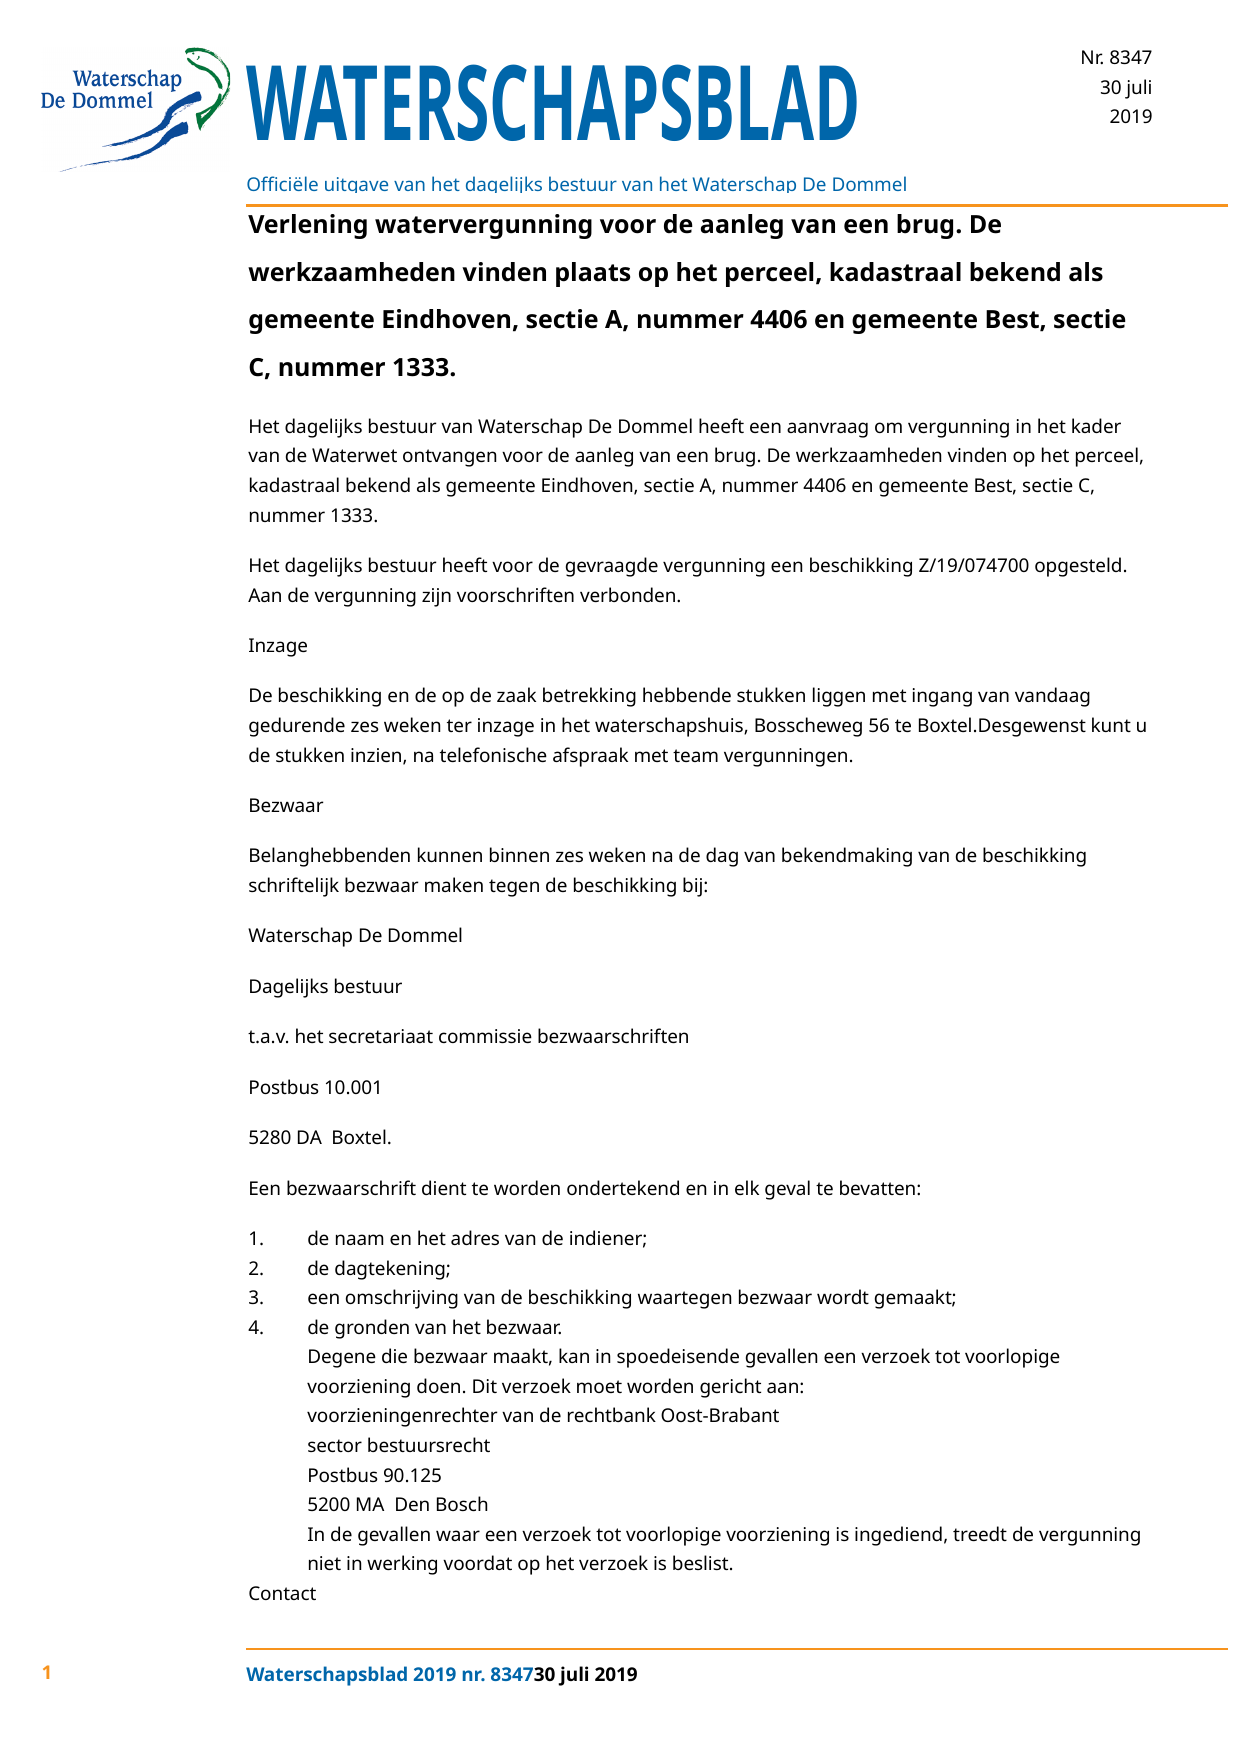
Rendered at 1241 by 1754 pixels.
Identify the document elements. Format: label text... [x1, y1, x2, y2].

text Verlening watervergunning voor de aanleg van een brug. De werkzaamheden vinden plaats op het perceel, kadastraal bekend als gemeente Eindhoven, sectie A, nummer 4406 en gemeente Best, sectie C, nummer 1333. [248, 207, 1152, 384]
text Het dagelijks bestuur van Waterschap De Dommel heeft een aanvraag om vergunning in het kader van de Waterwet ontvangen voor de aanleg van een brug. De werkzaamheden vinden op het perceel, kadastraal bekend als gemeente Eindhoven, sectie A, nummer 4406 en gemeente Best, sectie C, nummer 1333. [248, 413, 1152, 528]
text Bezwaar [248, 792, 1152, 818]
list voorzieningenrechter van de rechtbank Oost-Brabant [248, 1403, 1152, 1428]
picture [41, 47, 231, 172]
text Het dagelijks bestuur heeft voor de gevraagde vergunning een beschikking Z/19/074700 opgesteld. Aan de vergunning zijn voorschriften verbonden. [248, 552, 1152, 608]
text Dagelijks bestuur [248, 973, 1152, 999]
text De beschikking en de op de zaak betrekking hebbende stukken liggen met ingang van vandaag gedurende zes weken ter inzage in het waterschapshuis, Bosscheweg 56 te Boxtel.Desgewenst kunt u de stukken inzien, na telefonische afspraak met team vergunningen. [248, 683, 1152, 768]
text Belanghebbenden kunnen binnen zes weken na de dag van bekendmaking van de beschikking schriftelijk bezwaar maken tegen de beschikking bij: [248, 843, 1152, 898]
list de gronden van het bezwaar. [248, 1314, 1152, 1340]
text Inzage [248, 632, 1152, 658]
text Postbus 10.001 [248, 1074, 1152, 1100]
list Degene die bezwaar maakt, kan in spoedeisende gevallen een verzoek tot voorlopige voorziening doen. Dit verzoek moet worden gericht aan: [248, 1343, 1152, 1399]
list Postbus 90.125 [248, 1462, 1152, 1488]
list 5200 MA Den Bosch [248, 1491, 1152, 1517]
text Een bezwaarschrift dient te worden ondertekend en in elk geval te bevatten: [248, 1175, 1152, 1201]
text Contact [248, 1580, 1152, 1606]
text Waterschap De Dommel [248, 923, 1152, 948]
list de dagtekening; [248, 1255, 1152, 1281]
text t.a.v. het secretariaat commissie bezwaarschriften [248, 1023, 1152, 1049]
list sector bestuursrecht [248, 1432, 1152, 1458]
list In de gevallen waar een verzoek tot voorlopige voorziening is ingediend, treedt de vergunning niet in werking voordat op het verzoek is beslist. [248, 1521, 1152, 1576]
list een omschrijving van de beschikking waartegen bezwaar wordt gemaakt; [248, 1284, 1152, 1310]
text 5280 DA Boxtel. [248, 1124, 1152, 1150]
list de naam en het adres van de indiener; [248, 1225, 1152, 1251]
